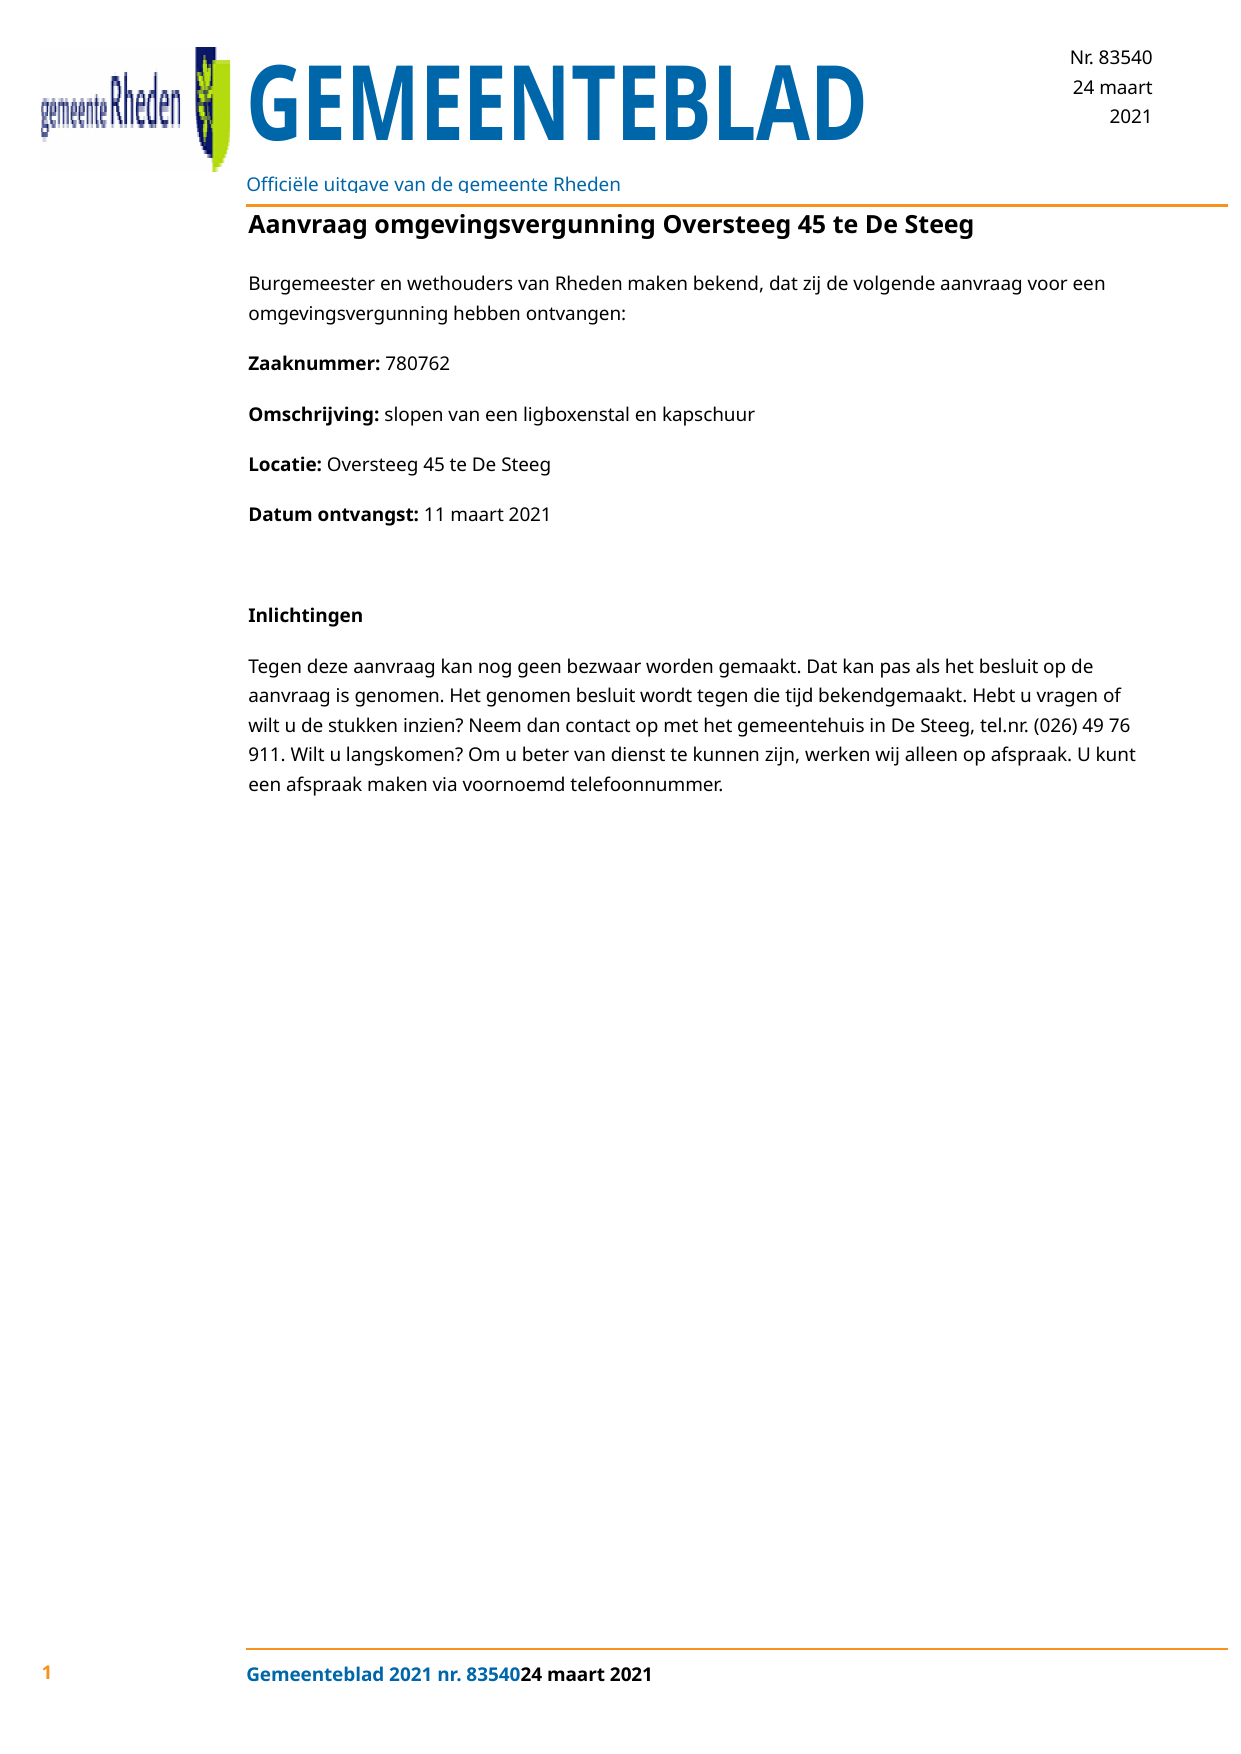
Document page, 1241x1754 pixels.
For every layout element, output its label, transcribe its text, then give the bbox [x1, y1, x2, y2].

text Inlichtingen [248, 602, 1152, 628]
text Tegen deze aanvraag kan nog geen bezwaar worden gemaakt. Dat kan pas als het besluit op de aanvraag is genomen. Het genomen besluit wordt tegen die tijd bekendgemaakt. Hebt u vragen of wilt u de stukken inzien? Neem dan contact op met het gemeentehuis in De Steeg, tel.nr. (026) 49 76 911. Wilt u langskomen? Om u beter van dienst te kunnen zijn, werken wij alleen op afspraak. U kunt een afspraak maken via voornoemd telefoonnummer. [248, 653, 1152, 797]
text Aanvraag omgevingsvergunning Oversteeg 45 te De Steeg [248, 207, 1152, 241]
picture [41, 47, 231, 172]
text Datum ontvangst: 11 maart 2021 [248, 502, 1152, 527]
text Locatie: Oversteeg 45 te De Steeg [248, 451, 1152, 477]
text Omschrijving: slopen van een ligboxenstal en kapschuur [248, 401, 1152, 426]
text Zaaknummer: 780762 [248, 350, 1152, 376]
text Burgemeester en wethouders van Rheden maken bekend, dat zij de volgende aanvraag voor een omgevingsvergunning hebben ontvangen: [248, 270, 1152, 326]
